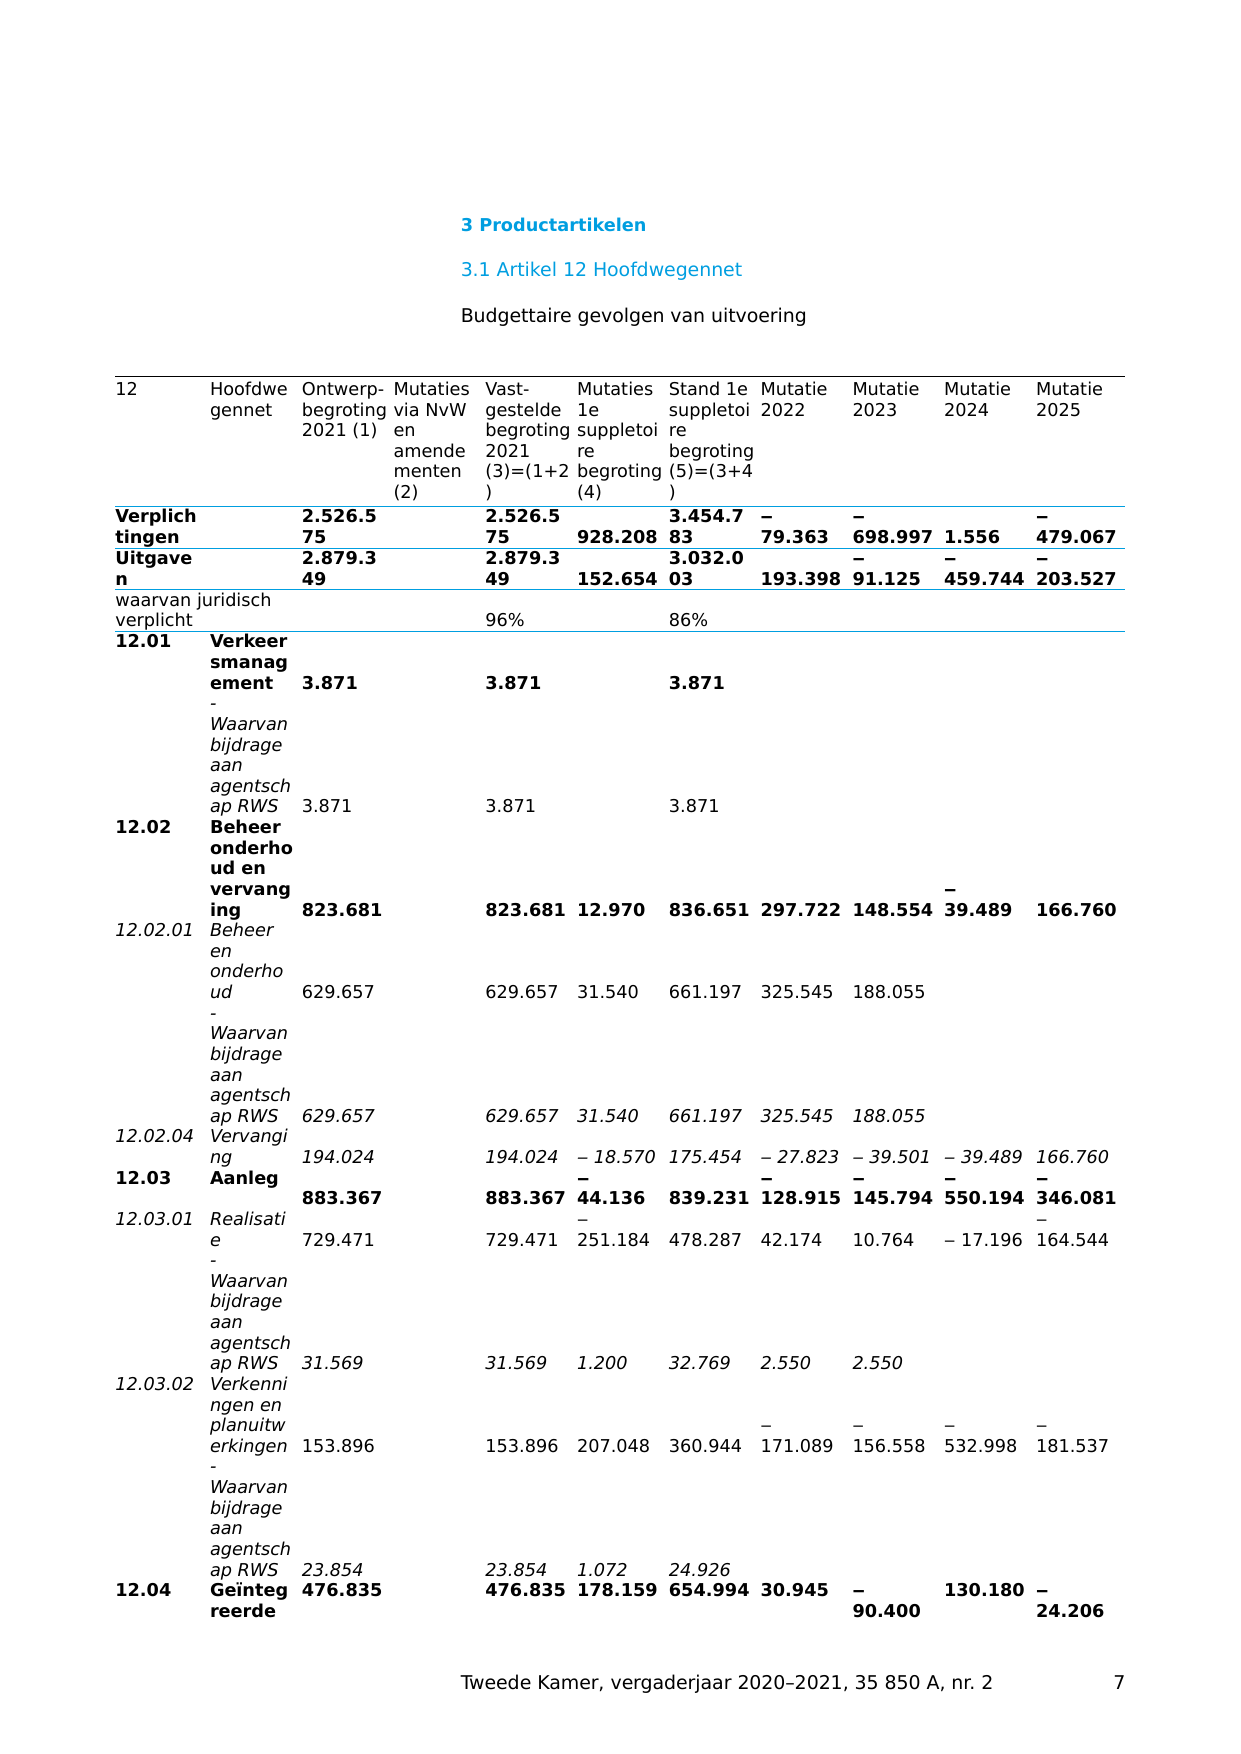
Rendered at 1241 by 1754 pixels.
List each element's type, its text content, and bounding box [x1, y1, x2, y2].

table_cell [849, 1456, 941, 1580]
table_cell 12.03.01 [115, 1209, 207, 1250]
table_cell [390, 1168, 482, 1209]
table_cell [574, 590, 666, 631]
table_cell 1.072 [574, 1456, 666, 1580]
table_cell 207.048 [574, 1374, 666, 1456]
table_cell 12.01 [115, 632, 207, 693]
table_cell ‒ 164.544 [1033, 1209, 1125, 1250]
table_cell [849, 693, 941, 817]
table_cell 12 [115, 377, 207, 506]
table_cell 166.760 [1033, 817, 1125, 920]
table_cell 2.550 [849, 1250, 941, 1374]
table_cell [390, 632, 482, 693]
table_cell 2.879.349 [482, 549, 574, 589]
table_cell 31.569 [299, 1250, 390, 1374]
table_cell 3.871 [299, 693, 390, 817]
table_cell ‒ 346.081 [1033, 1168, 1125, 1209]
table_cell 32.769 [666, 1250, 757, 1374]
table_cell [390, 1126, 482, 1168]
table_cell [941, 1456, 1033, 1580]
table_cell 194.024 [299, 1126, 390, 1168]
table_cell Vast-gestelde begroting 2021 (3)=(1+2) [482, 377, 574, 506]
table_cell 325.545 [758, 1003, 849, 1126]
table_cell [758, 1456, 849, 1580]
table_cell 823.681 [482, 817, 574, 920]
table_cell 194.024 [482, 1126, 574, 1168]
table_cell 3.871 [482, 632, 574, 693]
table_cell ‒ 145.794 [849, 1168, 941, 1209]
table_cell 148.554 [849, 817, 941, 920]
table_cell ‒ 479.067 [1033, 507, 1125, 547]
table_cell waarvan juridisch verplicht [115, 590, 299, 631]
table_header Tabel 3 Budgettaire gevolgen van uitvoering art.12 (Eerste suppletoire begroting) (bedragen x € 1.000) [115, 351, 1125, 376]
table_cell 130.180 [941, 1580, 1033, 1621]
table_cell 883.367 [482, 1168, 574, 1209]
table_cell [1033, 920, 1125, 1003]
table_cell ‒ 39.489 [941, 817, 1033, 920]
table_cell [1033, 632, 1125, 693]
table_cell ‒ 128.915 [758, 1168, 849, 1209]
table_cell [941, 1003, 1033, 1126]
table_cell 476.835 [482, 1580, 574, 1621]
table_cell 360.944 [666, 1374, 757, 1456]
table_cell Mutaties via NvW en amendementen (2) [390, 377, 482, 506]
table_cell Beheer en onderhoud [207, 920, 299, 1003]
table_cell ‒ 550.194 [941, 1168, 1033, 1209]
table_cell ‒ 24.206 [1033, 1580, 1125, 1621]
table_cell ‒ 251.184 [574, 1209, 666, 1250]
table_cell Mutaties 1e suppletoire begroting (4) [574, 377, 666, 506]
table_cell [390, 1250, 482, 1374]
table_cell [1033, 590, 1125, 631]
table_cell [574, 693, 666, 817]
table_cell 31.540 [574, 1003, 666, 1126]
table_cell 175.454 [666, 1126, 757, 1168]
table_cell 10.764 [849, 1209, 941, 1250]
table_cell 3.454.783 [666, 507, 757, 547]
table_cell Beheer onderhoud en vervanging [207, 817, 299, 920]
table_cell 152.654 [574, 549, 666, 589]
table_cell [758, 590, 849, 631]
table_cell 297.722 [758, 817, 849, 920]
table_cell Geïntegreerde [207, 1580, 299, 1621]
table_cell 31.540 [574, 920, 666, 1003]
table_cell [1033, 1250, 1125, 1374]
table_cell - Waarvan bijdrage aan agentschap RWS [207, 1456, 299, 1580]
table_cell 2.550 [758, 1250, 849, 1374]
title 3.1 Artikel 12 Hoofdwegennet [461, 259, 1125, 281]
table_cell Ontwerp-begroting 2021 (1) [299, 377, 390, 506]
table_cell [941, 693, 1033, 817]
table_cell Mutatie 2022 [758, 377, 849, 506]
table_cell Vervanging [207, 1126, 299, 1168]
table_cell 2.526.575 [482, 507, 574, 547]
table_cell 2.526.575 [299, 507, 390, 547]
table_cell 193.398 [758, 549, 849, 589]
table_cell 12.03.02 [115, 1374, 207, 1456]
table_cell ‒ 156.558 [849, 1374, 941, 1456]
table_cell Realisatie [207, 1209, 299, 1250]
table_cell 12.02 [115, 817, 207, 920]
table_cell 629.657 [482, 1003, 574, 1126]
table_cell [1033, 1456, 1125, 1580]
table_cell ‒ 171.089 [758, 1374, 849, 1456]
title 3 Productartikelen [461, 213, 1125, 236]
table_cell Uitgaven [115, 549, 207, 589]
table_cell [390, 1003, 482, 1126]
table_cell [115, 1250, 207, 1374]
table_cell [390, 817, 482, 920]
table_cell [390, 1209, 482, 1250]
table_cell ‒ 17.196 [941, 1209, 1033, 1250]
table_cell 928.208 [574, 507, 666, 547]
table_cell 31.569 [482, 1250, 574, 1374]
table_cell [390, 507, 482, 547]
table_cell 661.197 [666, 920, 757, 1003]
table_cell 12.03 [115, 1168, 207, 1209]
table_cell 654.994 [666, 1580, 757, 1621]
table_cell [941, 590, 1033, 631]
table_cell [207, 549, 299, 589]
table_cell 629.657 [299, 1003, 390, 1126]
table_cell 629.657 [482, 920, 574, 1003]
table_cell [207, 507, 299, 547]
table_cell ‒ 18.570 [574, 1126, 666, 1168]
table_cell Stand 1e suppletoire begroting (5)=(3+4) [666, 377, 757, 506]
table_cell Verkenningen en planuitwerkingen [207, 1374, 299, 1456]
table_cell [849, 590, 941, 631]
table_cell 12.02.04 [115, 1126, 207, 1168]
table_cell 12.970 [574, 817, 666, 920]
table_cell [390, 1580, 482, 1621]
table_cell 3.871 [299, 632, 390, 693]
table_cell - Waarvan bijdrage aan agentschap RWS [207, 1250, 299, 1374]
table_cell 153.896 [299, 1374, 390, 1456]
table_cell ‒ 39.489 [941, 1126, 1033, 1168]
table_cell ‒ 39.501 [849, 1126, 941, 1168]
table_cell 629.657 [299, 920, 390, 1003]
table_cell 325.545 [758, 920, 849, 1003]
table_cell [758, 693, 849, 817]
table_cell ‒ 459.744 [941, 549, 1033, 589]
table_cell 12.04 [115, 1580, 207, 1621]
table_cell 823.681 [299, 817, 390, 920]
table_cell [390, 590, 482, 631]
table_cell 24.926 [666, 1456, 757, 1580]
table_cell 836.651 [666, 817, 757, 920]
table_cell [941, 1250, 1033, 1374]
table_cell [115, 693, 207, 817]
table_cell 729.471 [299, 1209, 390, 1250]
table_cell Mutatie 2024 [941, 377, 1033, 506]
table_cell 1.556 [941, 507, 1033, 547]
table_cell 3.871 [482, 693, 574, 817]
table_cell - Waarvan bijdrage aan agentschap RWS [207, 1003, 299, 1126]
table_cell 188.055 [849, 920, 941, 1003]
table_cell Mutatie 2025 [1033, 377, 1125, 506]
table_cell ‒ 90.400 [849, 1580, 941, 1621]
table_cell 883.367 [299, 1168, 390, 1209]
table_cell [1033, 1003, 1125, 1126]
table_cell - Waarvan bijdrage aan agentschap RWS [207, 693, 299, 817]
table_cell 42.174 [758, 1209, 849, 1250]
table_cell ‒ 79.363 [758, 507, 849, 547]
table_cell [849, 632, 941, 693]
table_cell 86% [666, 590, 757, 631]
table_cell Aanleg [207, 1168, 299, 1209]
table_cell 3.032.003 [666, 549, 757, 589]
table_cell ‒ 27.823 [758, 1126, 849, 1168]
table_cell [390, 549, 482, 589]
table_cell [299, 590, 390, 631]
table_cell 1.200 [574, 1250, 666, 1374]
table_cell ‒ 181.537 [1033, 1374, 1125, 1456]
table_cell [574, 632, 666, 693]
table_cell [941, 632, 1033, 693]
table_cell [390, 1456, 482, 1580]
table_cell [115, 1456, 207, 1580]
table_cell 12.02.01 [115, 920, 207, 1003]
table_cell Verplichtingen [115, 507, 207, 547]
table_cell [115, 1003, 207, 1126]
table_cell 2.879.349 [299, 549, 390, 589]
table_cell 96% [482, 590, 574, 631]
table_cell 23.854 [482, 1456, 574, 1580]
table_cell 3.871 [666, 693, 757, 817]
table_cell Hoofdwegennet [207, 377, 299, 506]
table_cell [1033, 693, 1125, 817]
table_cell ‒ 698.997 [849, 507, 941, 547]
table_cell [758, 632, 849, 693]
table_cell 178.159 [574, 1580, 666, 1621]
table_cell 839.231 [666, 1168, 757, 1209]
table_cell 478.287 [666, 1209, 757, 1250]
table_cell ‒ 91.125 [849, 549, 941, 589]
table_cell [390, 1374, 482, 1456]
table_cell 188.055 [849, 1003, 941, 1126]
table_cell 23.854 [299, 1456, 390, 1580]
table_cell ‒ 532.998 [941, 1374, 1033, 1456]
table_cell [390, 693, 482, 817]
table_cell 729.471 [482, 1209, 574, 1250]
table_cell 166.760 [1033, 1126, 1125, 1168]
title Budgettaire gevolgen van uitvoering [461, 305, 1125, 327]
table_cell 30.945 [758, 1580, 849, 1621]
table_cell ‒ 44.136 [574, 1168, 666, 1209]
table_cell 3.871 [666, 632, 757, 693]
table_cell 153.896 [482, 1374, 574, 1456]
table_cell 476.835 [299, 1580, 390, 1621]
table_cell Verkeersmanagement [207, 632, 299, 693]
table_cell 661.197 [666, 1003, 757, 1126]
table_cell Mutatie 2023 [849, 377, 941, 506]
table_cell [390, 920, 482, 1003]
table_cell ‒ 203.527 [1033, 549, 1125, 589]
table_cell [941, 920, 1033, 1003]
